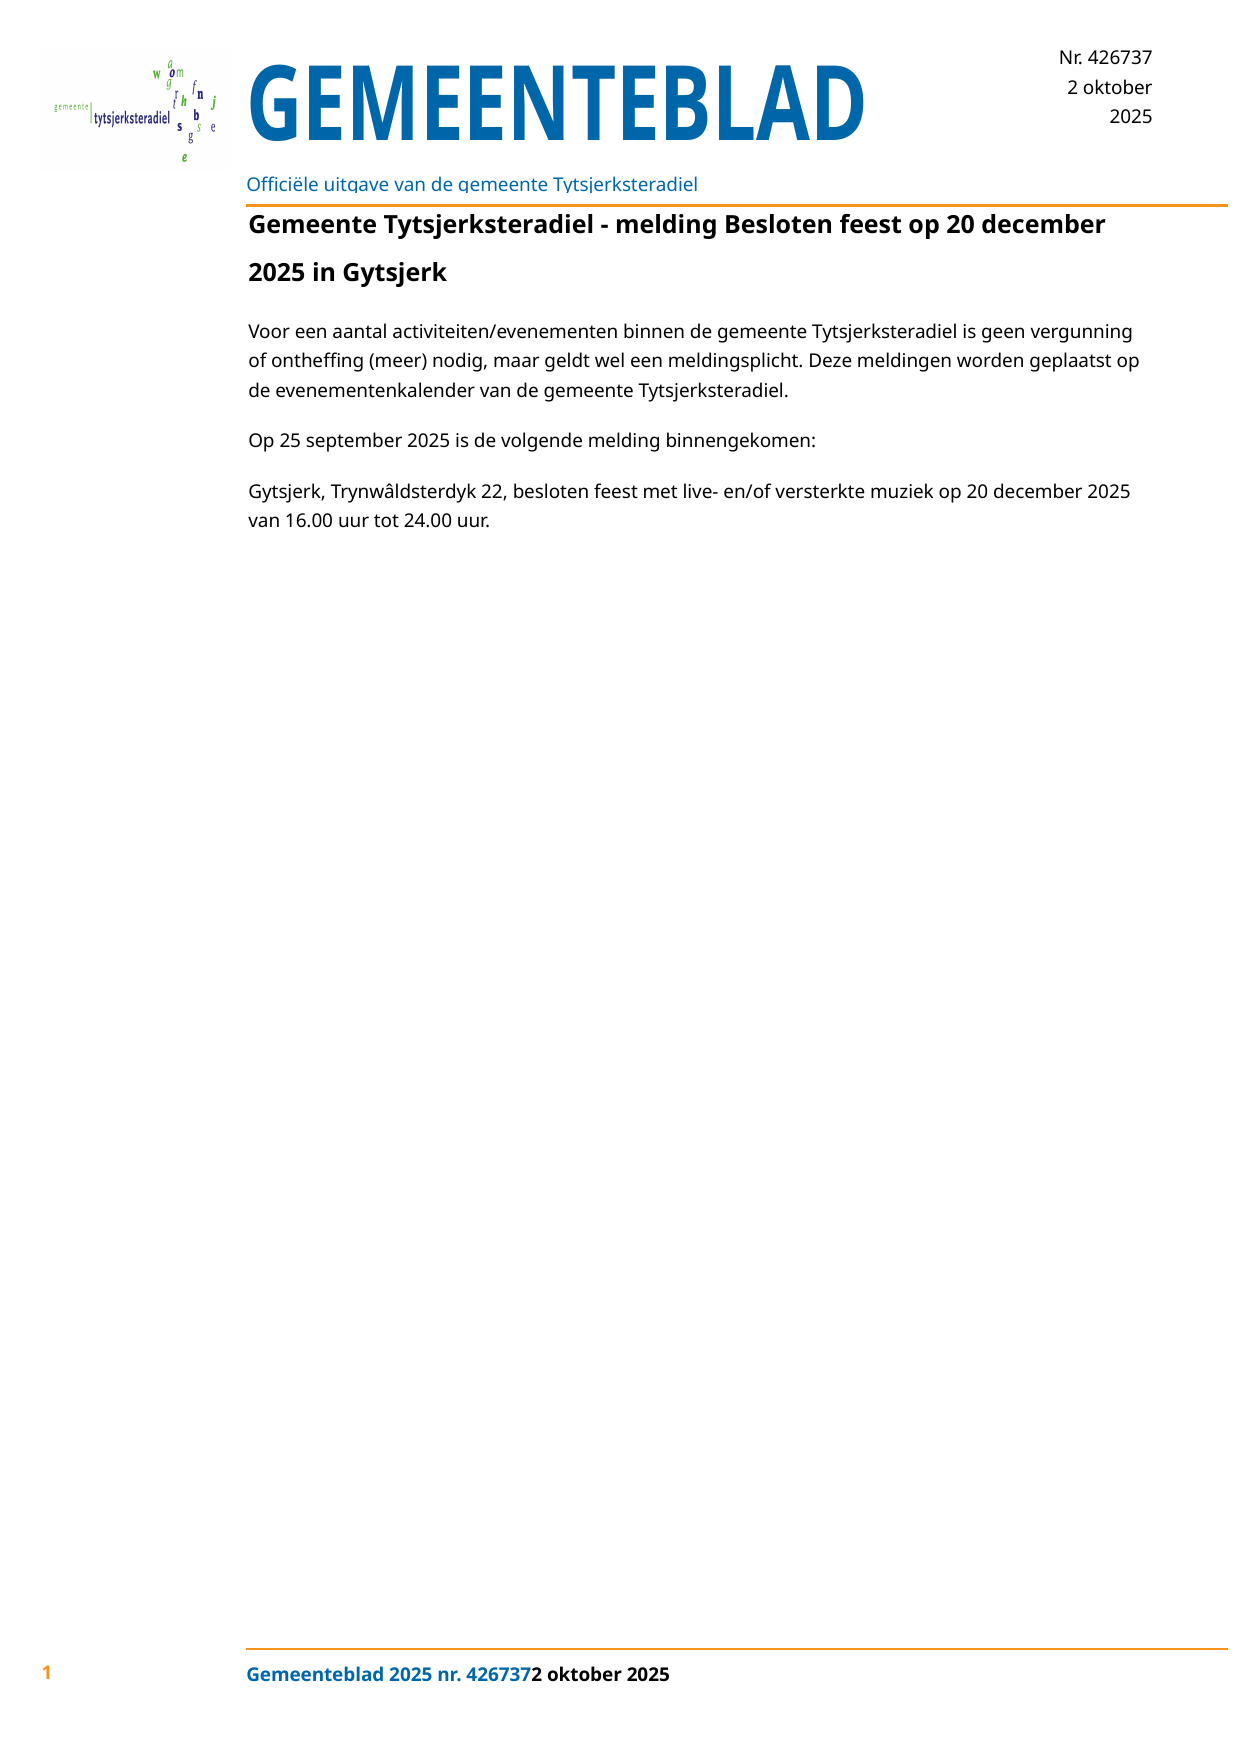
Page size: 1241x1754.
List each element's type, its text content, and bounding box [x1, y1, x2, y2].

text Op 25 september 2025 is de volgende melding binnengekomen: [248, 427, 1152, 453]
picture [41, 47, 231, 172]
text Gytsjerk, Trynwâldsterdyk 22, besloten feest met live- en/of versterkte muziek op 20 december 2025 van 16.00 uur tot 24.00 uur. [248, 478, 1152, 533]
text Gemeente Tytsjerksteradiel - melding Besloten feest op 20 december 2025 in Gytsjerk [248, 207, 1152, 288]
text Voor een aantal activiteiten/evenementen binnen de gemeente Tytsjerksteradiel is geen vergunning of ontheffing (meer) nodig, maar geldt wel een meldingsplicht. Deze meldingen worden geplaatst op de evenementenkalender van de gemeente Tytsjerksteradiel. [248, 318, 1152, 403]
